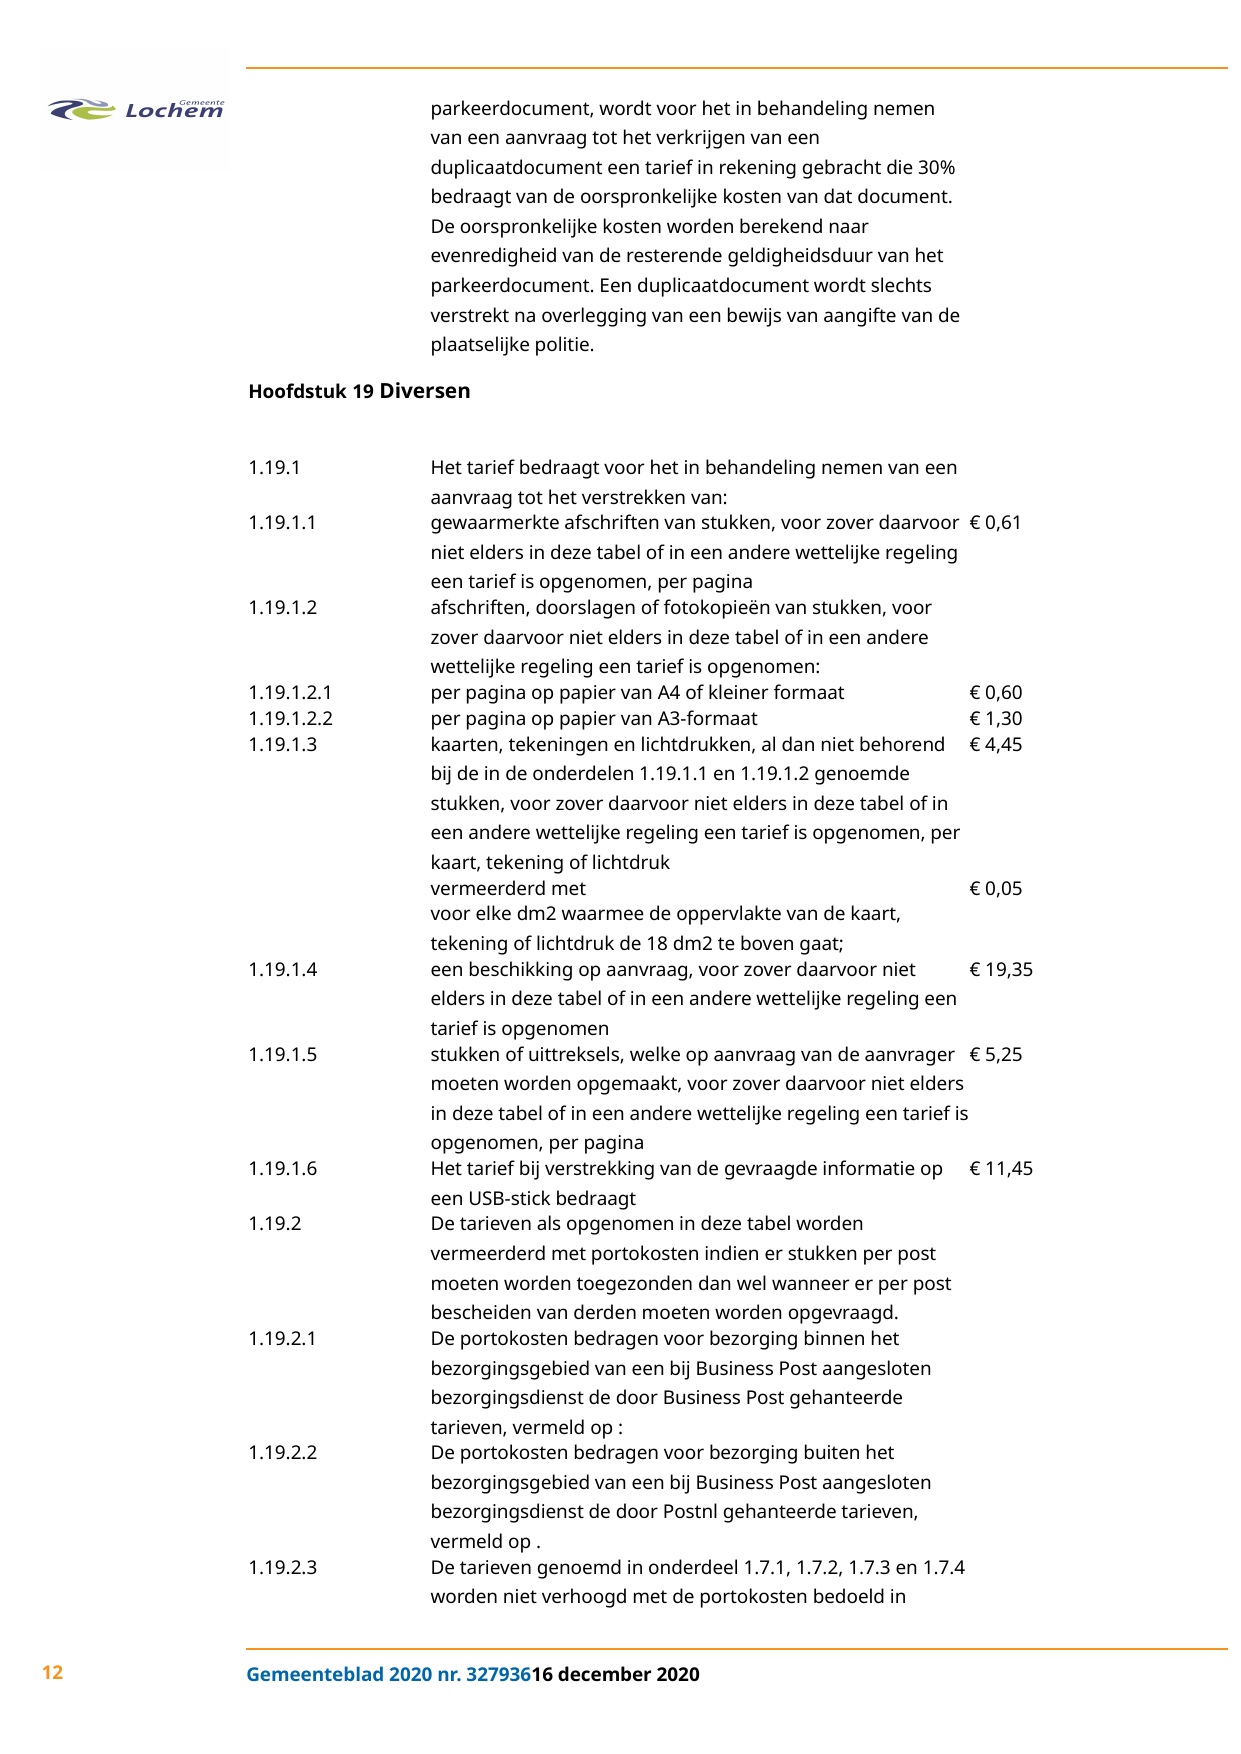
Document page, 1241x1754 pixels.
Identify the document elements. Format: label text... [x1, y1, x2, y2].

table_header 1.19.1 [248, 454, 430, 509]
table_header [969, 454, 1152, 509]
table_cell € 4,45 [969, 731, 1152, 875]
table_cell afschriften, doorslagen of fotokopieën van stukken, voor zover daarvoor niet elders in deze tabel of in een andere wettelijke regeling een tarief is opgenomen: [430, 595, 969, 679]
table_cell 1.19.1.5 [248, 1041, 430, 1155]
table_cell 1.19.1.4 [248, 956, 430, 1041]
table_header Het tarief bedraagt voor het in behandeling nemen van een aanvraag tot het verstrekken van: [430, 454, 969, 509]
table_cell 1.19.1.2 [248, 595, 430, 679]
table_cell € 1,30 [969, 705, 1152, 731]
table_cell [969, 95, 1152, 357]
table_cell 1.19.2.2 [248, 1440, 430, 1554]
table_cell [969, 1211, 1152, 1325]
table_cell De tarieven als opgenomen in deze tabel worden vermeerderd met portokosten indien er stukken per post moeten worden toegezonden dan wel wanneer er per post bescheiden van derden moeten worden opgevraagd. [430, 1211, 969, 1325]
table_cell stukken of uittreksels, welke op aanvraag van de aanvrager moeten worden opgemaakt, voor zover daarvoor niet elders in deze tabel of in een andere wettelijke regeling een tarief is opgenomen, per pagina [430, 1041, 969, 1155]
table_cell voor elke dm2 waarmee de oppervlakte van de kaart, tekening of lichtdruk de 18 dm2 te boven gaat; [430, 901, 969, 956]
table_cell € 0,60 [969, 679, 1152, 705]
table_cell € 19,35 [969, 956, 1152, 1041]
table_cell 1.19.1.2.1 [248, 679, 430, 705]
table_cell [248, 95, 430, 357]
table_cell per pagina op papier van A4 of kleiner formaat [430, 679, 969, 705]
table_cell 1.19.2 [248, 1211, 430, 1325]
table_cell parkeerdocument, wordt voor het in behandeling nemen van een aanvraag tot het verkrijgen van een duplicaatdocument een tarief in rekening gebracht die 30% bedraagt van de oorspronkelijke kosten van dat document. De oorspronkelijke kosten worden berekend naar evenredigheid van de resterende geldigheidsduur van het parkeerdocument. Een duplicaatdocument wordt slechts verstrekt na overlegging van een bewijs van aangifte van de plaatselijke politie. [430, 95, 969, 357]
table_cell per pagina op papier van A3-formaat [430, 705, 969, 731]
table_cell gewaarmerkte afschriften van stukken, voor zover daarvoor niet elders in deze tabel of in een andere wettelijke regeling een tarief is opgenomen, per pagina [430, 510, 969, 594]
table_cell 1.19.2.1 [248, 1325, 430, 1439]
table_cell 1.19.1.2.2 [248, 705, 430, 731]
text Hoofdstuk 19 Diversen [248, 376, 1152, 405]
table_cell [969, 1554, 1152, 1609]
table_cell kaarten, tekeningen en lichtdrukken, al dan niet behorend bij de in de onderdelen 1.19.1.1 en 1.19.1.2 genoemde stukken, voor zover daarvoor niet elders in deze tabel of in een andere wettelijke regeling een tarief is opgenomen, per kaart, tekening of lichtdruk [430, 731, 969, 875]
table_cell € 11,45 [969, 1155, 1152, 1211]
table_cell 1.19.2.3 [248, 1554, 430, 1609]
table_cell [969, 1440, 1152, 1554]
table_cell De portokosten bedragen voor bezorging binnen het bezorgingsgebied van een bij Business Post aangesloten bezorgingsdienst de door Business Post gehanteerde tarieven, vermeld op : [430, 1325, 969, 1439]
table_cell 1.19.1.3 [248, 731, 430, 875]
table_cell 1.19.1.1 [248, 510, 430, 594]
table_cell € 0,61 [969, 510, 1152, 594]
table_cell vermeerderd met [430, 875, 969, 901]
picture [41, 47, 231, 172]
table_cell [969, 1325, 1152, 1439]
table_cell € 0,05 [969, 875, 1152, 901]
table_cell 1.19.1.6 [248, 1155, 430, 1211]
table_cell [969, 595, 1152, 679]
table_cell [248, 875, 430, 901]
table_cell Het tarief bij verstrekking van de gevraagde informatie op een USB-stick bedraagt [430, 1155, 969, 1211]
table_cell € 5,25 [969, 1041, 1152, 1155]
table_cell De portokosten bedragen voor bezorging buiten het bezorgingsgebied van een bij Business Post aangesloten bezorgingsdienst de door Postnl gehanteerde tarieven, vermeld op . [430, 1440, 969, 1554]
table_cell een beschikking op aanvraag, voor zover daarvoor niet elders in deze tabel of in een andere wettelijke regeling een tarief is opgenomen [430, 956, 969, 1041]
table_cell [248, 901, 430, 956]
table_cell De tarieven genoemd in onderdeel 1.7.1, 1.7.2, 1.7.3 en 1.7.4 worden niet verhoogd met de portokosten bedoeld in [430, 1554, 969, 1609]
table_cell [969, 901, 1152, 956]
